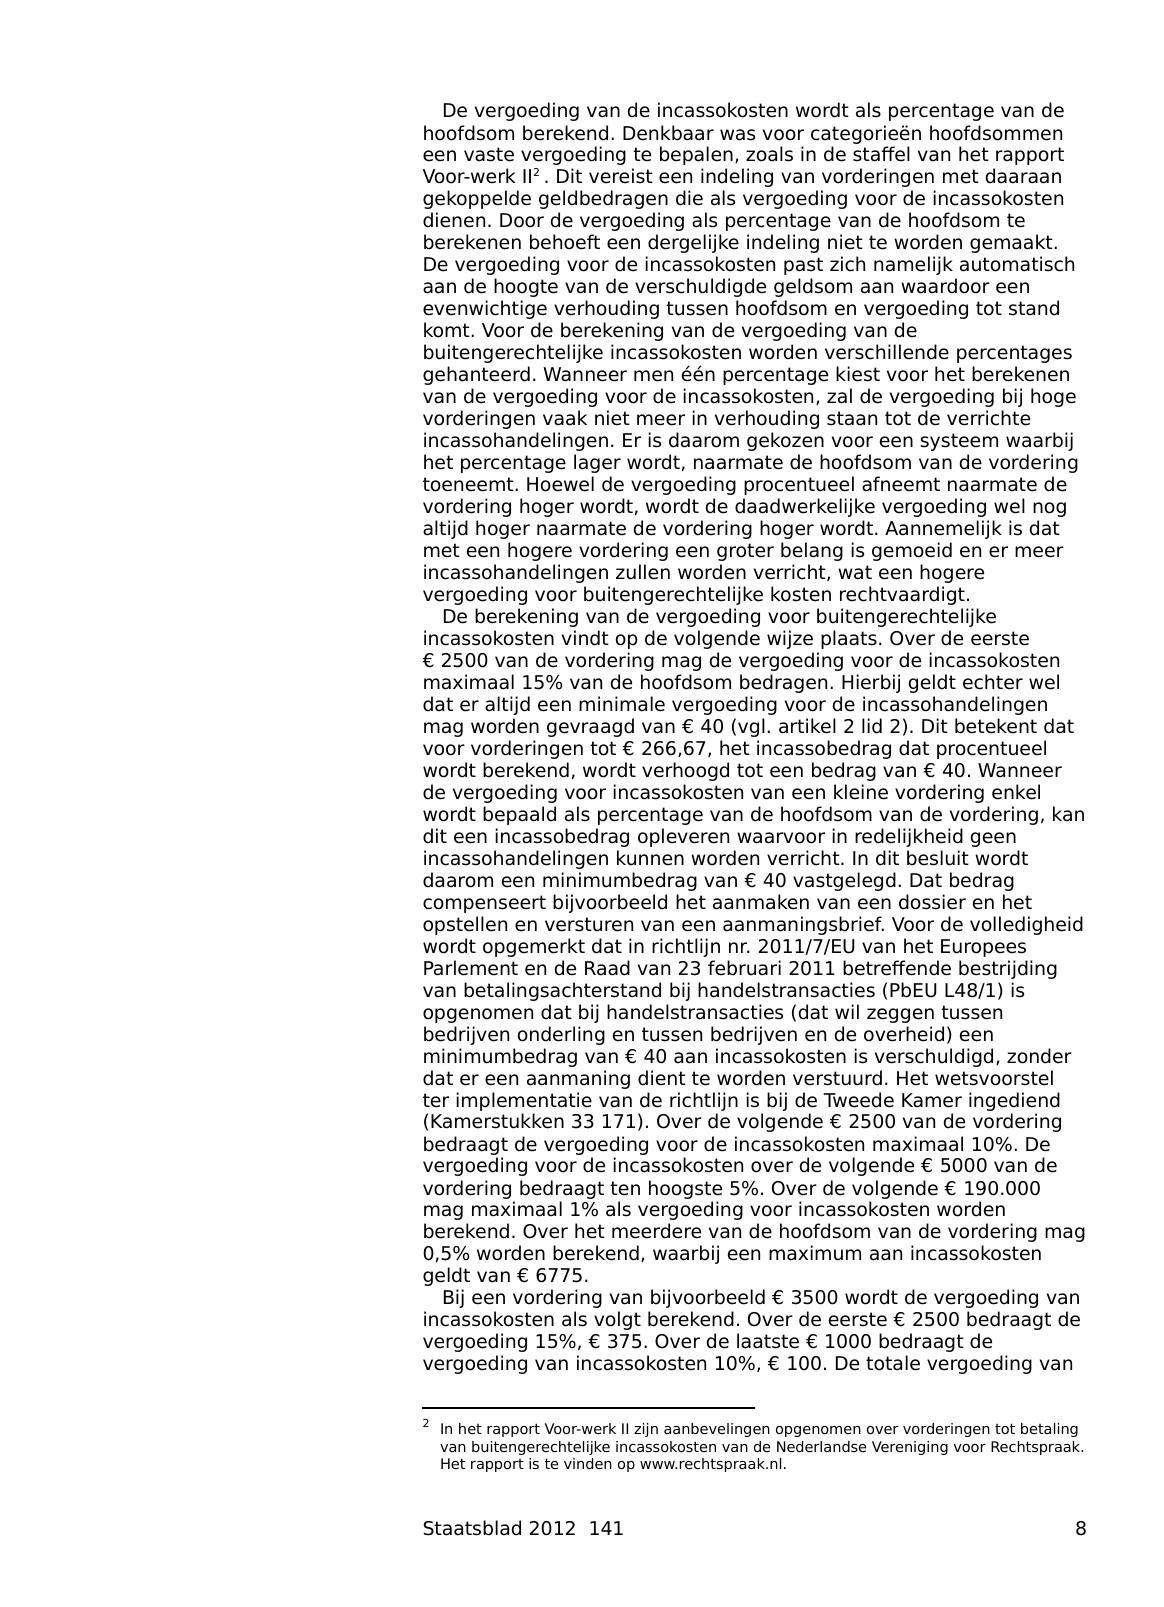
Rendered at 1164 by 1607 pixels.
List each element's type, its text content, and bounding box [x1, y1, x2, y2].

text Bij een vordering van bijvoorbeeld € 3500 wordt de vergoeding van incassokosten als volgt berekend. Over de eerste € 2500 bedraagt de vergoeding 15%, € 375. Over de laatste € 1000 bedraagt de vergoeding van incassokosten 10%, € 100. De totale vergoeding van [422, 1287, 1087, 1375]
text De berekening van de vergoeding voor buitengerechtelijke incassokosten vindt op de volgende wijze plaats. Over de eerste € 2500 van de vordering mag de vergoeding voor de incassokosten maximaal 15% van de hoofdsom bedragen. Hierbij geldt echter wel dat er altijd een minimale vergoeding voor de incassohandelingen mag worden gevraagd van € 40 (vgl. artikel 2 lid 2). Dit betekent dat voor vorderingen tot € 266,67, het incassobedrag dat procentueel wordt berekend, wordt verhoogd tot een bedrag van € 40. Wanneer de vergoeding voor incassokosten van een kleine vordering enkel wordt bepaald als percentage van de hoofdsom van de vordering, kan dit een incassobedrag opleveren waarvoor in redelijkheid geen incassohandelingen kunnen worden verricht. In dit besluit wordt daarom een minimumbedrag van € 40 vastgelegd. Dat bedrag compenseert bijvoorbeeld het aanmaken van een dossier en het opstellen en versturen van een aanmaningsbrief. Voor de volledigheid wordt opgemerkt dat in richtlijn nr. 2011/7/EU van het Europees Parlement en de Raad van 23 februari 2011 betreffende bestrijding van betalingsachterstand bij handelstransacties (PbEU L48/1) is opgenomen dat bij handelstransacties (dat wil zeggen tussen bedrijven onderling en tussen bedrijven en de overheid) een minimumbedrag van € 40 aan incassokosten is verschuldigd, zonder dat er een aanmaning dient te worden verstuurd. Het wetsvoorstel ter implementatie van de richtlijn is bij de Tweede Kamer ingediend (Kamerstukken 33 171). Over de volgende € 2500 van de vordering bedraagt de vergoeding voor de incassokosten maximaal 10%. De vergoeding voor de incassokosten over de volgende € 5000 van de vordering bedraagt ten hoogste 5%. Over de volgende € 190.000 mag maximaal 1% als vergoeding voor incassokosten worden berekend. Over het meerdere van de hoofdsom van de vordering mag 0,5% worden berekend, waarbij een maximum aan incassokosten geldt van € 6775. [422, 606, 1087, 1287]
text In het rapport Voor-werk II zijn aanbevelingen opgenomen over vorderingen tot betaling van buitengerechtelijke incassokosten van de Nederlandse Vereniging voor Rechtspraak. Het rapport is te vinden op www.rechtspraak.nl. [422, 1417, 1087, 1473]
text De vergoeding van de incassokosten wordt als percentage van de hoofdsom berekend. Denkbaar was voor categorieën hoofdsommen een vaste vergoeding te bepalen, zoals in de staffel van het rapport Voor-werk II. Dit vereist een indeling van vorderingen met daaraan gekoppelde geldbedragen die als vergoeding voor de incassokosten dienen. Door de vergoeding als percentage van de hoofdsom te berekenen behoeft een dergelijke indeling niet te worden gemaakt. De vergoeding voor de incassokosten past zich namelijk automatisch aan de hoogte van de verschuldigde geldsom aan waardoor een evenwichtige verhouding tussen hoofdsom en vergoeding tot stand komt. Voor de berekening van de vergoeding van de buitengerechtelijke incassokosten worden verschillende percentages gehanteerd. Wanneer men één percentage kiest voor het berekenen van de vergoeding voor de incassokosten, zal de vergoeding bij hoge vorderingen vaak niet meer in verhouding staan tot de verrichte incassohandelingen. Er is daarom gekozen voor een systeem waarbij het percentage lager wordt, naarmate de hoofdsom van de vordering toeneemt. Hoewel de vergoeding procentueel afneemt naarmate de vordering hoger wordt, wordt de daadwerkelijke vergoeding wel nog altijd hoger naarmate de vordering hoger wordt. Aannemelijk is dat met een hogere vordering een groter belang is gemoeid en er meer incassohandelingen zullen worden verricht, wat een hogere vergoeding voor buitengerechtelijke kosten rechtvaardigt. [422, 100, 1087, 606]
